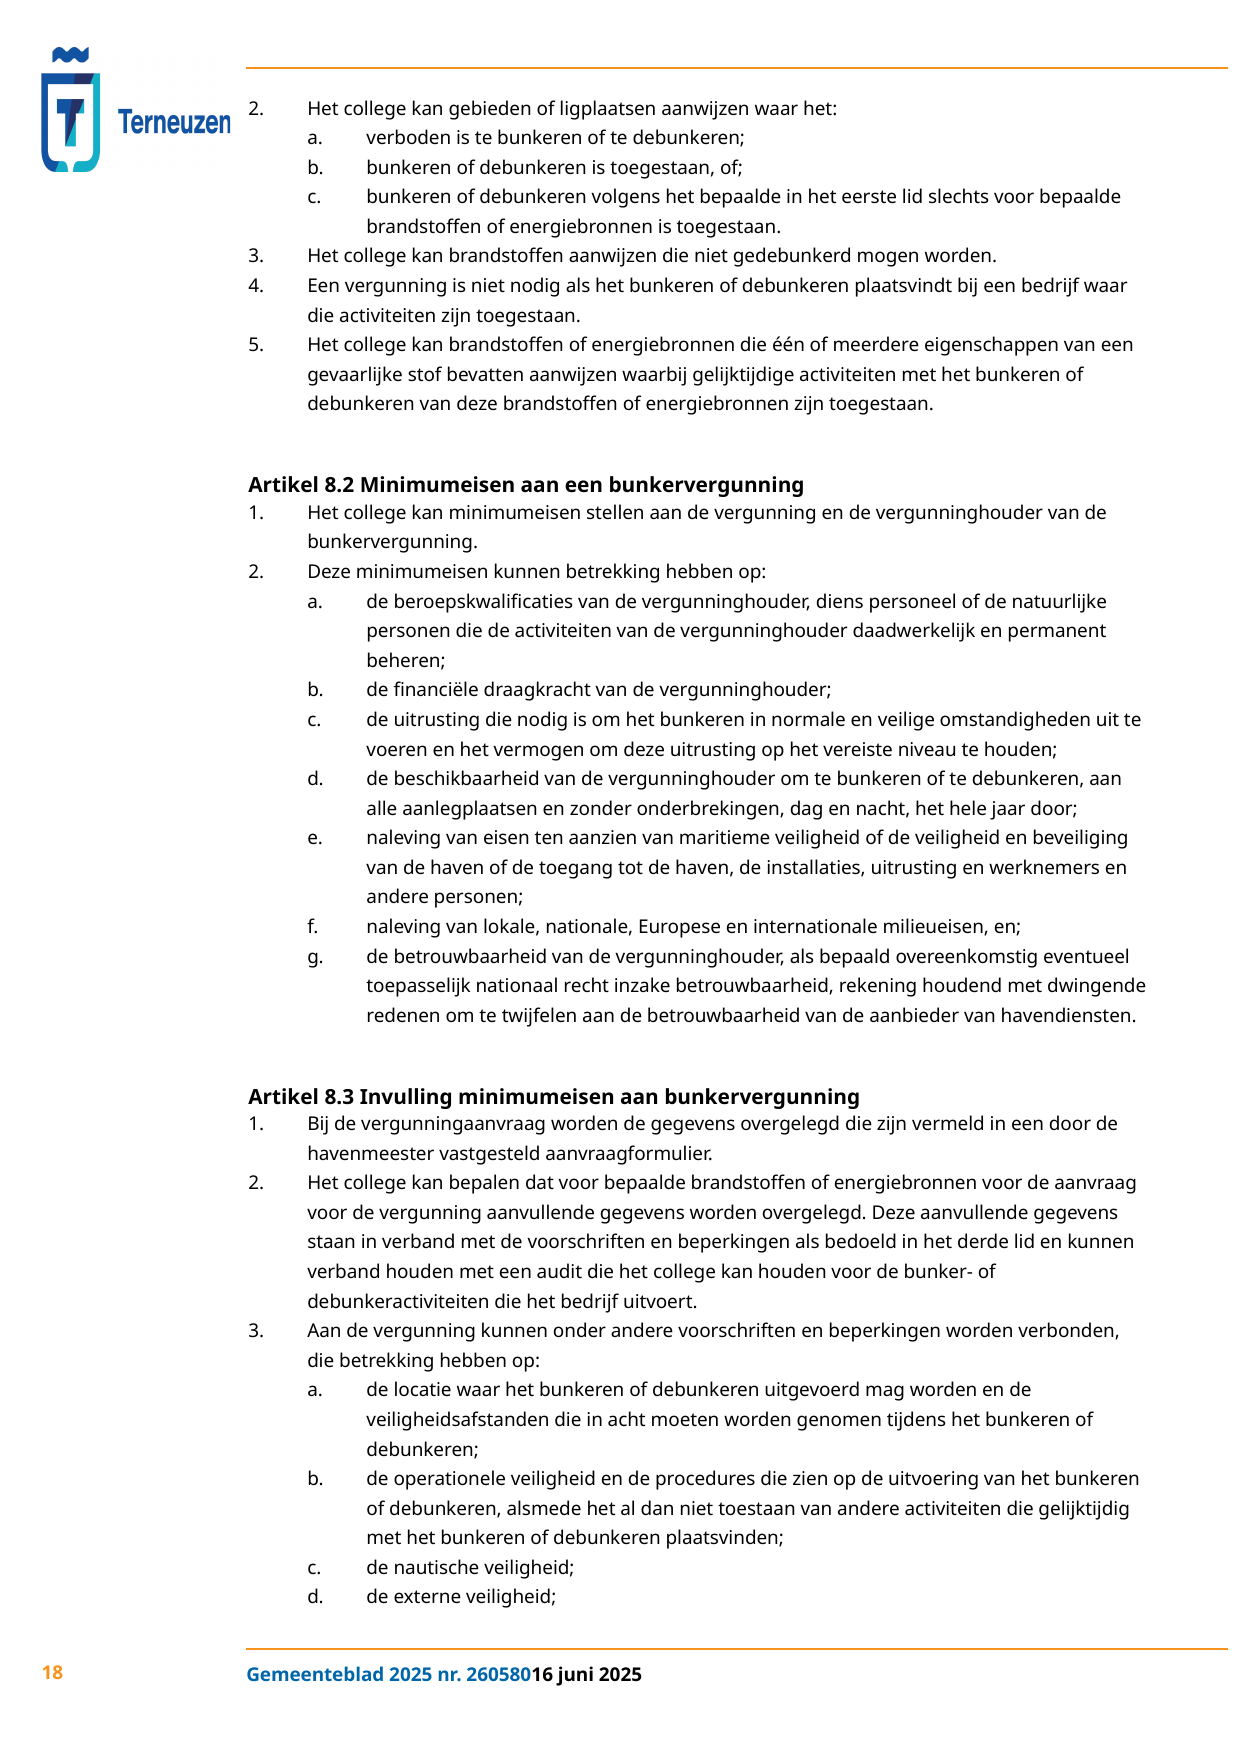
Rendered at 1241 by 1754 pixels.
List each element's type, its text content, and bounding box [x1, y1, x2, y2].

list Het college kan gebieden of ligplaatsen aanwijzen waar het: [248, 95, 1152, 121]
list de locatie waar het bunkeren of debunkeren uitgevoerd mag worden en de veiligheidsafstanden die in acht moeten worden genomen tijdens het bunkeren of debunkeren; [307, 1377, 1152, 1462]
text Artikel 8.2 Minimumeisen aan een bunkervergunning [248, 471, 1152, 499]
list naleving van lokale, nationale, Europese en internationale milieueisen, en; [307, 913, 1152, 939]
list Bij de vergunningaanvraag worden de gegevens overgelegd die zijn vermeld in een door de havenmeester vastgesteld aanvraagformulier. [248, 1110, 1152, 1166]
list de uitrusting die nodig is om het bunkeren in normale en veilige omstandigheden uit te voeren en het vermogen om deze uitrusting op het vereiste niveau te houden; [307, 706, 1152, 761]
list Het college kan brandstoffen of energiebronnen die één of meerdere eigenschappen van een gevaarlijke stof bevatten aanwijzen waarbij gelijktijdige activiteiten met het bunkeren of debunkeren van deze brandstoffen of energiebronnen zijn toegestaan. [248, 331, 1152, 416]
list Een vergunning is niet nodig als het bunkeren of debunkeren plaatsvindt bij een bedrijf waar die activiteiten zijn toegestaan. [248, 272, 1152, 328]
list de operationele veiligheid en de procedures die zien op de uitvoering van het bunkeren of debunkeren, alsmede het al dan niet toestaan van andere activiteiten die gelijktijdig met het bunkeren of debunkeren plaatsvinden; [307, 1465, 1152, 1550]
list bunkeren of debunkeren is toegestaan, of; [307, 154, 1152, 180]
list de externe veiligheid; [307, 1584, 1152, 1609]
list de nautische veiligheid; [307, 1554, 1152, 1580]
list Het college kan brandstoffen aanwijzen die niet gedebunkerd mogen worden. [248, 243, 1152, 268]
list de beschikbaarheid van de vergunninghouder om te bunkeren of te debunkeren, aan alle aanlegplaatsen en zonder onderbrekingen, dag en nacht, het hele jaar door; [307, 765, 1152, 821]
list de beroepskwalificaties van de vergunninghouder, diens personeel of de natuurlijke personen die de activiteiten van de vergunninghouder daadwerkelijk en permanent beheren; [307, 588, 1152, 673]
list de financiële draagkracht van de vergunninghouder; [307, 677, 1152, 702]
list verboden is te bunkeren of te debunkeren; [307, 124, 1152, 150]
list de betrouwbaarheid van de vergunninghouder, als bepaald overeenkomstig eventueel toepasselijk nationaal recht inzake betrouwbaarheid, rekening houdend met dwingende redenen om te twijfelen aan de betrouwbaarheid van de aanbieder van havendiensten. [307, 943, 1152, 1028]
list Het college kan minimumeisen stellen aan de vergunning en de vergunninghouder van de bunkervergunning. [248, 499, 1152, 554]
list Aan de vergunning kunnen onder andere voorschriften en beperkingen worden verbonden, die betrekking hebben op: [248, 1317, 1152, 1373]
picture [41, 47, 231, 172]
list Deze minimumeisen kunnen betrekking hebben op: [248, 558, 1152, 584]
list naleving van eisen ten aanzien van maritieme veiligheid of de veiligheid en beveiliging van de haven of de toegang tot de haven, de installaties, uitrusting en werknemers en andere personen; [307, 824, 1152, 909]
list bunkeren of debunkeren volgens het bepaalde in het eerste lid slechts voor bepaalde brandstoffen of energiebronnen is toegestaan. [307, 183, 1152, 239]
text Artikel 8.3 Invulling minimumeisen aan bunkervergunning [248, 1082, 1152, 1110]
list Het college kan bepalen dat voor bepaalde brandstoffen of energiebronnen voor de aanvraag voor de vergunning aanvullende gegevens worden overgelegd. Deze aanvullende gegevens staan in verband met de voorschriften en beperkingen als bedoeld in het derde lid en kunnen verband houden met een audit die het college kan houden voor de bunker- of debunkeractiviteiten die het bedrijf uitvoert. [248, 1169, 1152, 1314]
